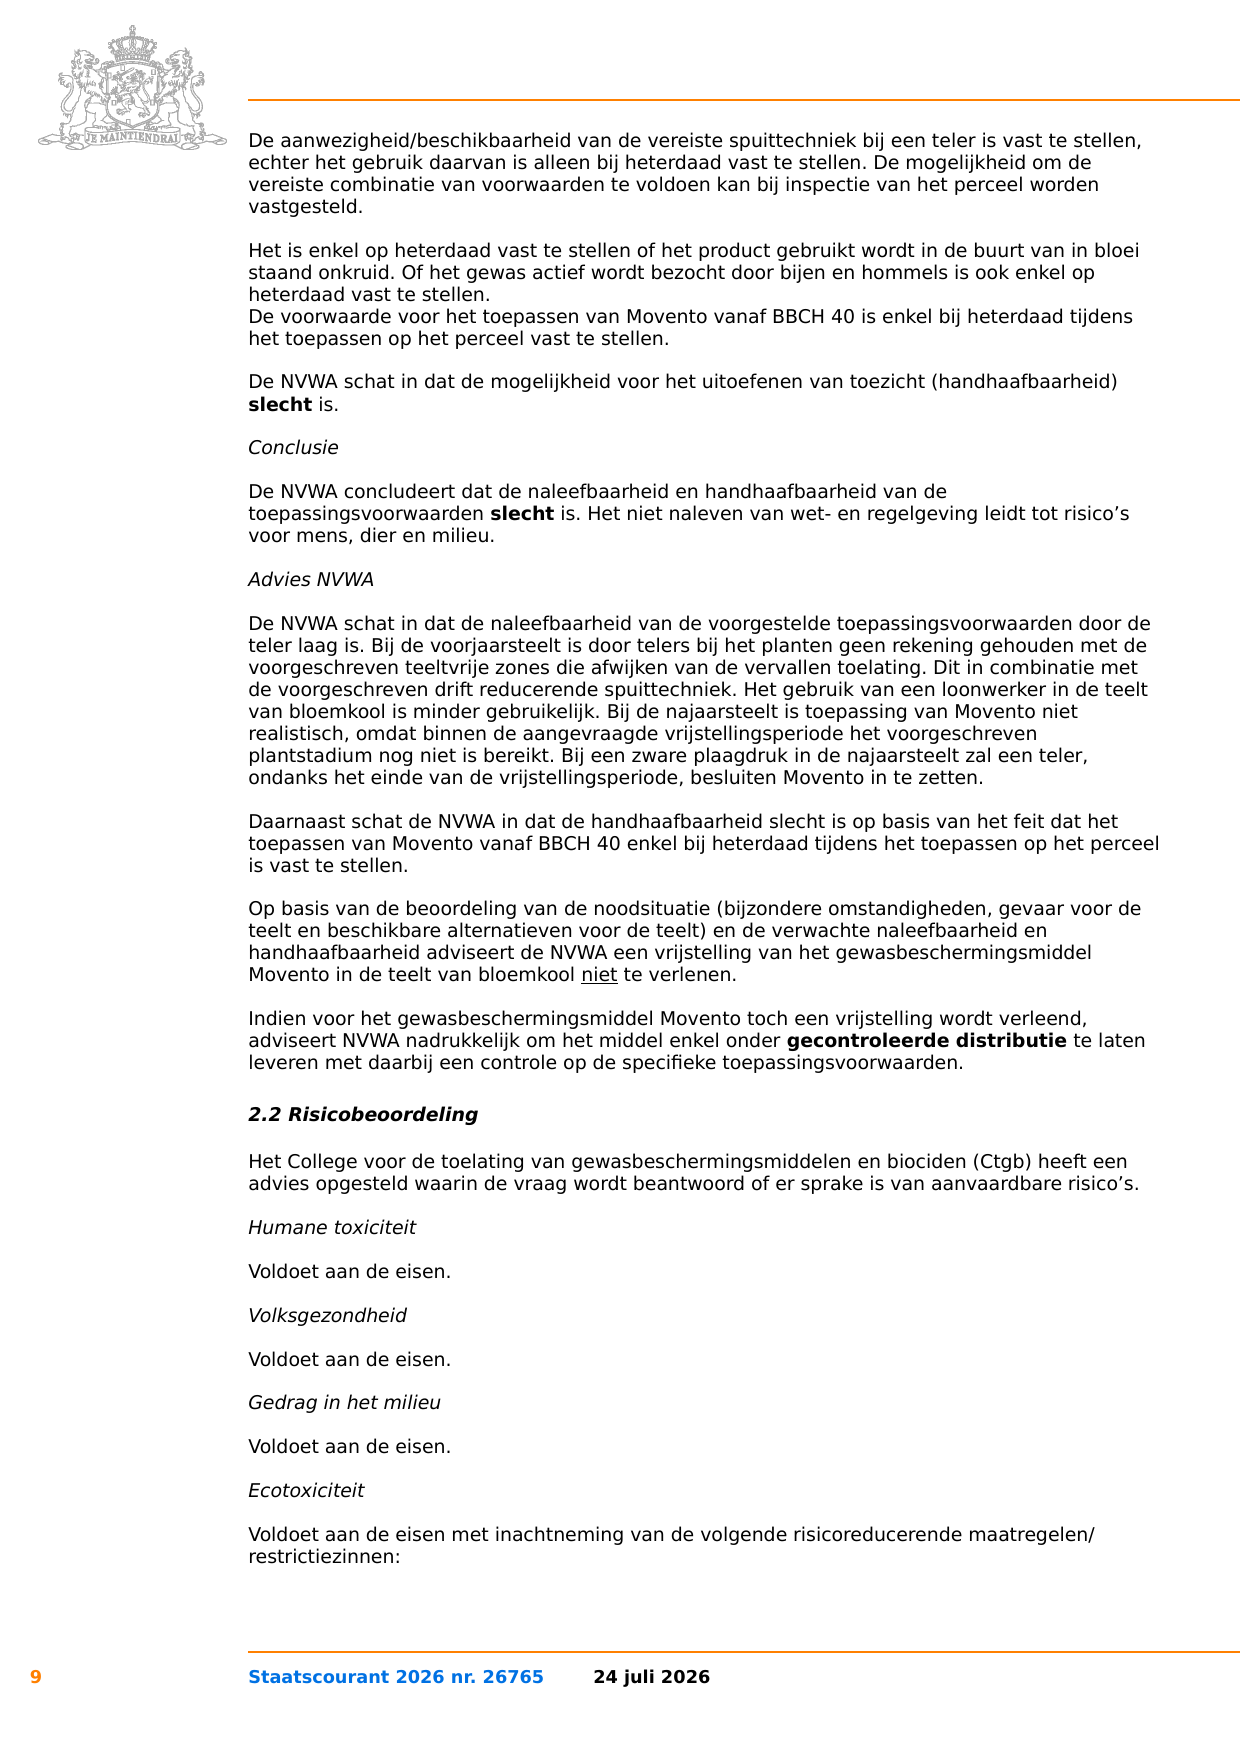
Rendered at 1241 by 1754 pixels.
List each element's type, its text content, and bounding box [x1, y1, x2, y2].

subtitle Humane toxiciteit [248, 1217, 1163, 1239]
text De aanwezigheid/beschikbaarheid van de vereiste spuittechniek bij een teler is vast te stellen, echter het gebruik daarvan is alleen bij heterdaad vast te stellen. De mogelijkheid om de vereiste combinatie van voorwaarden te voldoen kan bij inspectie van het perceel worden vastgesteld. [248, 130, 1163, 218]
text De NVWA schat in dat de naleefbaarheid van de voorgestelde toepassingsvoorwaarden door de teler laag is. Bij de voorjaarsteelt is door telers bij het planten geen rekening gehouden met de voorgeschreven teeltvrije zones die afwijken van de vervallen toelating. Dit in combinatie met de voorgeschreven drift reducerende spuittechniek. Het gebruik van een loonwerker in de teelt van bloemkool is minder gebruikelijk. Bij de najaarsteelt is toepassing van Movento niet realistisch, omdat binnen de aangevraagde vrijstellingsperiode het voorgeschreven plantstadium nog niet is bereikt. Bij een zware plaagdruk in de najaarsteelt zal een teler, ondanks het einde van de vrijstellingsperiode, besluiten Movento in te zetten. [248, 613, 1163, 789]
text De voorwaarde voor het toepassen van Movento vanaf BBCH 40 is enkel bij heterdaad tijdens het toepassen op het perceel vast te stellen. [248, 306, 1163, 349]
subtitle Gedrag in het milieu [248, 1392, 1163, 1414]
text De NVWA schat in dat de mogelijkheid voor het uitoefenen van toezicht (handhaafbaarheid) slecht is. [248, 371, 1163, 415]
text Voldoet aan de eisen. [248, 1261, 1163, 1283]
text Op basis van de beoordeling van de noodsituatie (bijzondere omstandigheden, gevaar voor de teelt en beschikbare alternatieven voor de teelt) en de verwachte naleefbaarheid en handhaafbaarheid adviseert de NVWA een vrijstelling van het gewasbeschermingsmiddel Movento in de teelt van bloemkool niet te verlenen. [248, 898, 1163, 986]
text Indien voor het gewasbeschermingsmiddel Movento toch een vrijstelling wordt verleend, adviseert NVWA nadrukkelijk om het middel enkel onder gecontroleerde distributie te laten leveren met daarbij een controle op de specifieke toepassingsvoorwaarden. [248, 1008, 1163, 1074]
text Voldoet aan de eisen. [248, 1436, 1163, 1458]
subtitle 2.2 Risicobeoordeling [248, 1104, 1163, 1126]
text De NVWA concludeert dat de naleefbaarheid en handhaafbaarheid van de toepassingsvoorwaarden slecht is. Het niet naleven van wet- en regelgeving leidt tot risico’s voor mens, dier en milieu. [248, 481, 1163, 547]
subtitle Conclusie [248, 437, 1163, 459]
subtitle Volksgezondheid [248, 1304, 1163, 1327]
text Voldoet aan de eisen. [248, 1348, 1163, 1370]
subtitle Ecotoxiciteit [248, 1480, 1163, 1502]
subtitle Advies NVWA [248, 569, 1163, 591]
text Het College voor de toelating van gewasbeschermingsmiddelen en biociden (Ctgb) heeft een advies opgesteld waarin de vraag wordt beantwoord of er sprake is van aanvaardbare risico’s. [248, 1151, 1163, 1195]
text Daarnaast schat de NVWA in dat de handhaafbaarheid slecht is op basis van het feit dat het toepassen van Movento vanaf BBCH 40 enkel bij heterdaad tijdens het toepassen op het perceel is vast te stellen. [248, 811, 1163, 876]
text Het is enkel op heterdaad vast te stellen of het product gebruikt wordt in de buurt van in bloei staand onkruid. Of het gewas actief wordt bezocht door bijen en hommels is ook enkel op heterdaad vast te stellen. [248, 240, 1163, 306]
picture [38, 25, 227, 150]
text Voldoet aan de eisen met inachtneming van de volgende risicoreducerende maatregelen/ restrictiezinnen: [248, 1524, 1163, 1568]
